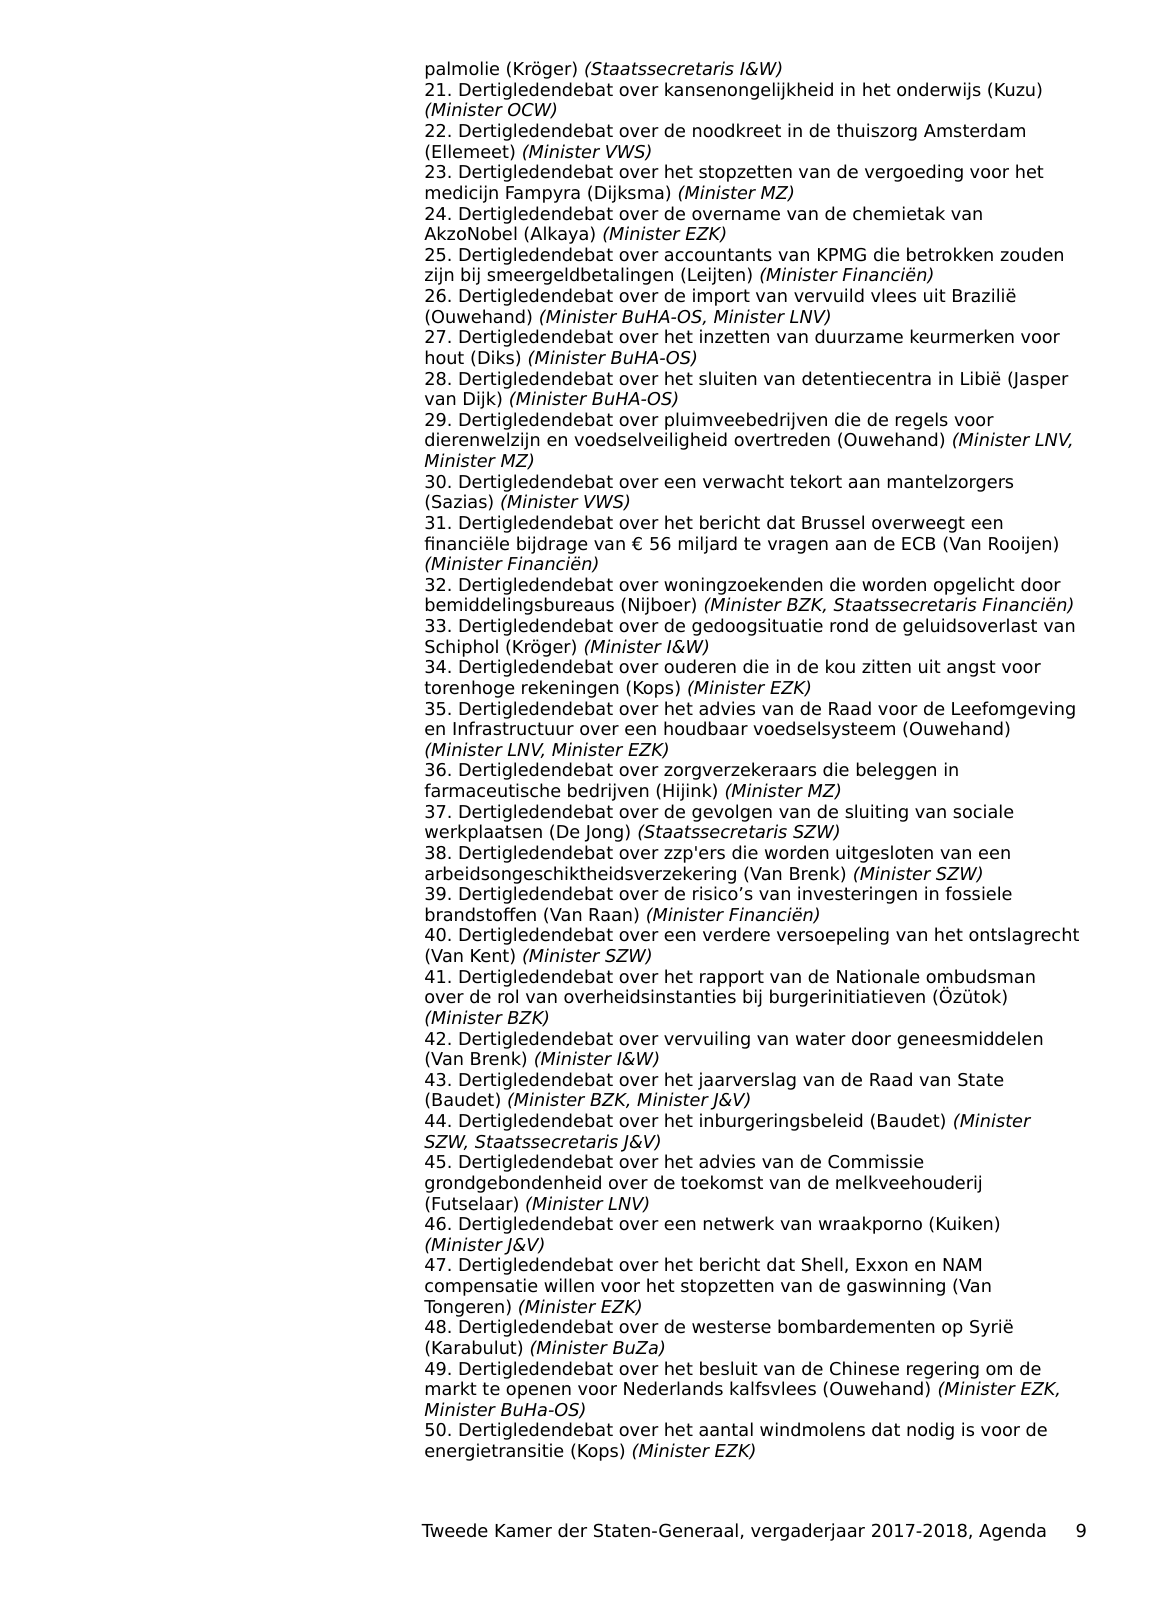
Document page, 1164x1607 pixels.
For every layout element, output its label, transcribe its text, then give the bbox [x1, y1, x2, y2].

table_cell 21. Dertigledendebat over kansenongelijkheid in het onderwijs (Kuzu) (Minister OCW) [418, 80, 1087, 121]
table_cell [401, 657, 418, 698]
table_cell [77, 369, 401, 410]
table_cell [77, 760, 401, 802]
table_cell [401, 1317, 418, 1358]
table_cell [401, 1070, 418, 1111]
table_cell [401, 1255, 418, 1317]
table_cell [77, 1359, 401, 1420]
table_cell 40. Dertigledendebat over een verdere versoepeling van het ontslagrecht (Van Kent) (Minister SZW) [418, 925, 1087, 967]
table_cell [401, 121, 418, 162]
table_cell 36. Dertigledendebat over zorgverzekeraars die beleggen in farmaceutische bedrijven (Hijink) (Minister MZ) [418, 760, 1087, 802]
table_cell 39. Dertigledendebat over de risico’s van investeringen in fossiele brandstoffen (Van Raan) (Minister Financiën) [418, 884, 1087, 925]
table_cell 44. Dertigledendebat over het inburgeringsbeleid (Baudet) (Minister SZW, Staatssecretaris J&V) [418, 1111, 1087, 1152]
table_cell [401, 369, 418, 410]
table_cell [401, 967, 418, 1028]
table_cell [401, 1420, 418, 1462]
table_cell [77, 204, 401, 245]
table_cell [401, 699, 418, 760]
table_cell [77, 884, 401, 925]
table_cell [77, 1214, 401, 1255]
table_cell 42. Dertigledendebat over vervuiling van water door geneesmiddelen (Van Brenk) (Minister I&W) [418, 1029, 1087, 1070]
table_cell 32. Dertigledendebat over woningzoekenden die worden opgelicht door bemiddelingsbureaus (Nijboer) (Minister BZK, Staatssecretaris Financiën) [418, 575, 1087, 616]
table_cell [77, 245, 401, 286]
table_cell 48. Dertigledendebat over de westerse bombardementen op Syrië (Karabulut) (Minister BuZa) [418, 1317, 1087, 1358]
table_cell [77, 1070, 401, 1111]
table_cell [77, 843, 401, 884]
table_cell [77, 616, 401, 657]
table_cell [77, 1420, 401, 1462]
table_cell [77, 657, 401, 698]
table_cell [401, 204, 418, 245]
table_cell 41. Dertigledendebat over het rapport van de Nationale ombudsman over de rol van overheidsinstanties bij burgerinitiatieven (Özütok) (Minister BZK) [418, 967, 1087, 1028]
table_cell 38. Dertigledendebat over zzp'ers die worden uitgesloten van een arbeidsongeschiktheidsverzekering (Van Brenk) (Minister SZW) [418, 843, 1087, 884]
table_cell [77, 80, 401, 121]
table_cell [401, 162, 418, 203]
table_cell 45. Dertigledendebat over het advies van de Commissie grondgebondenheid over de toekomst van de melkveehouderij (Futselaar) (Minister LNV) [418, 1152, 1087, 1214]
table_cell [77, 802, 401, 843]
table_cell [401, 1029, 418, 1070]
table_cell 33. Dertigledendebat over de gedoogsituatie rond de geluidsoverlast van Schiphol (Kröger) (Minister I&W) [418, 616, 1087, 657]
table_cell [77, 286, 401, 327]
table_cell [77, 1029, 401, 1070]
table_cell [77, 1111, 401, 1152]
table_cell 24. Dertigledendebat over de overname van de chemietak van AkzoNobel (Alkaya) (Minister EZK) [418, 204, 1087, 245]
table_cell [401, 1152, 418, 1214]
table_cell 23. Dertigledendebat over het stopzetten van de vergoeding voor het medicijn Fampyra (Dijksma) (Minister MZ) [418, 162, 1087, 203]
table_cell 46. Dertigledendebat over een netwerk van wraakporno (Kuiken) (Minister J&V) [418, 1214, 1087, 1255]
table_cell 34. Dertigledendebat over ouderen die in de kou zitten uit angst voor torenhoge rekeningen (Kops) (Minister EZK) [418, 657, 1087, 698]
table_cell 31. Dertigledendebat over het bericht dat Brussel overweegt een financiële bijdrage van € 56 miljard te vragen aan de ECB (Van Rooijen) (Minister Financiën) [418, 513, 1087, 575]
table_cell [401, 616, 418, 657]
table_cell 27. Dertigledendebat over het inzetten van duurzame keurmerken voor hout (Diks) (Minister BuHA-OS) [418, 327, 1087, 368]
table_cell [401, 513, 418, 575]
table_cell [401, 1214, 418, 1255]
table_cell [401, 286, 418, 327]
table_cell [77, 513, 401, 575]
table_cell [77, 162, 401, 203]
table_cell [401, 472, 418, 513]
table_cell [401, 575, 418, 616]
table_cell [77, 1152, 401, 1214]
table_cell [401, 884, 418, 925]
table_cell [401, 1359, 418, 1420]
table_cell [77, 575, 401, 616]
table_cell 35. Dertigledendebat over het advies van de Raad voor de Leefomgeving en Infrastructuur over een houdbaar voedselsysteem (Ouwehand) (Minister LNV, Minister EZK) [418, 699, 1087, 760]
table_cell 43. Dertigledendebat over het jaarverslag van de Raad van State (Baudet) (Minister BZK, Minister J&V) [418, 1070, 1087, 1111]
table_cell [77, 699, 401, 760]
table_cell [77, 925, 401, 967]
table_cell [77, 59, 401, 80]
table_cell [77, 472, 401, 513]
table_cell [401, 1111, 418, 1152]
table_cell 29. Dertigledendebat over pluimveebedrijven die de regels voor dierenwelzijn en voedselveiligheid overtreden (Ouwehand) (Minister LNV, Minister MZ) [418, 410, 1087, 472]
table_cell [77, 1255, 401, 1317]
table_cell 28. Dertigledendebat over het sluiten van detentiecentra in Libië (Jasper van Dijk) (Minister BuHA-OS) [418, 369, 1087, 410]
table_cell 50. Dertigledendebat over het aantal windmolens dat nodig is voor de energietransitie (Kops) (Minister EZK) [418, 1420, 1087, 1462]
table_cell 22. Dertigledendebat over de noodkreet in de thuiszorg Amsterdam (Ellemeet) (Minister VWS) [418, 121, 1087, 162]
table_cell 47. Dertigledendebat over het bericht dat Shell, Exxon en NAM compensatie willen voor het stopzetten van de gaswinning (Van Tongeren) (Minister EZK) [418, 1255, 1087, 1317]
table_cell [401, 843, 418, 884]
table_cell [77, 327, 401, 368]
table_cell 25. Dertigledendebat over accountants van KPMG die betrokken zouden zijn bij smeergeldbetalingen (Leijten) (Minister Financiën) [418, 245, 1087, 286]
table_cell palmolie (Kröger) (Staatssecretaris I&W) [418, 59, 1087, 80]
table_cell [401, 245, 418, 286]
table_cell [401, 802, 418, 843]
table_cell [401, 59, 418, 80]
table_cell [401, 925, 418, 967]
table_cell [77, 1317, 401, 1358]
table_cell 37. Dertigledendebat over de gevolgen van de sluiting van sociale werkplaatsen (De Jong) (Staatssecretaris SZW) [418, 802, 1087, 843]
table_cell [77, 410, 401, 472]
table_cell [401, 80, 418, 121]
table_cell [401, 410, 418, 472]
table_cell 26. Dertigledendebat over de import van vervuild vlees uit Brazilië (Ouwehand) (Minister BuHA-OS, Minister LNV) [418, 286, 1087, 327]
table_cell [77, 121, 401, 162]
table_cell [401, 327, 418, 368]
table_cell 49. Dertigledendebat over het besluit van de Chinese regering om de markt te openen voor Nederlands kalfsvlees (Ouwehand) (Minister EZK, Minister BuHa-OS) [418, 1359, 1087, 1420]
table_cell [401, 760, 418, 802]
table_cell 30. Dertigledendebat over een verwacht tekort aan mantelzorgers (Sazias) (Minister VWS) [418, 472, 1087, 513]
table_cell [77, 967, 401, 1028]
